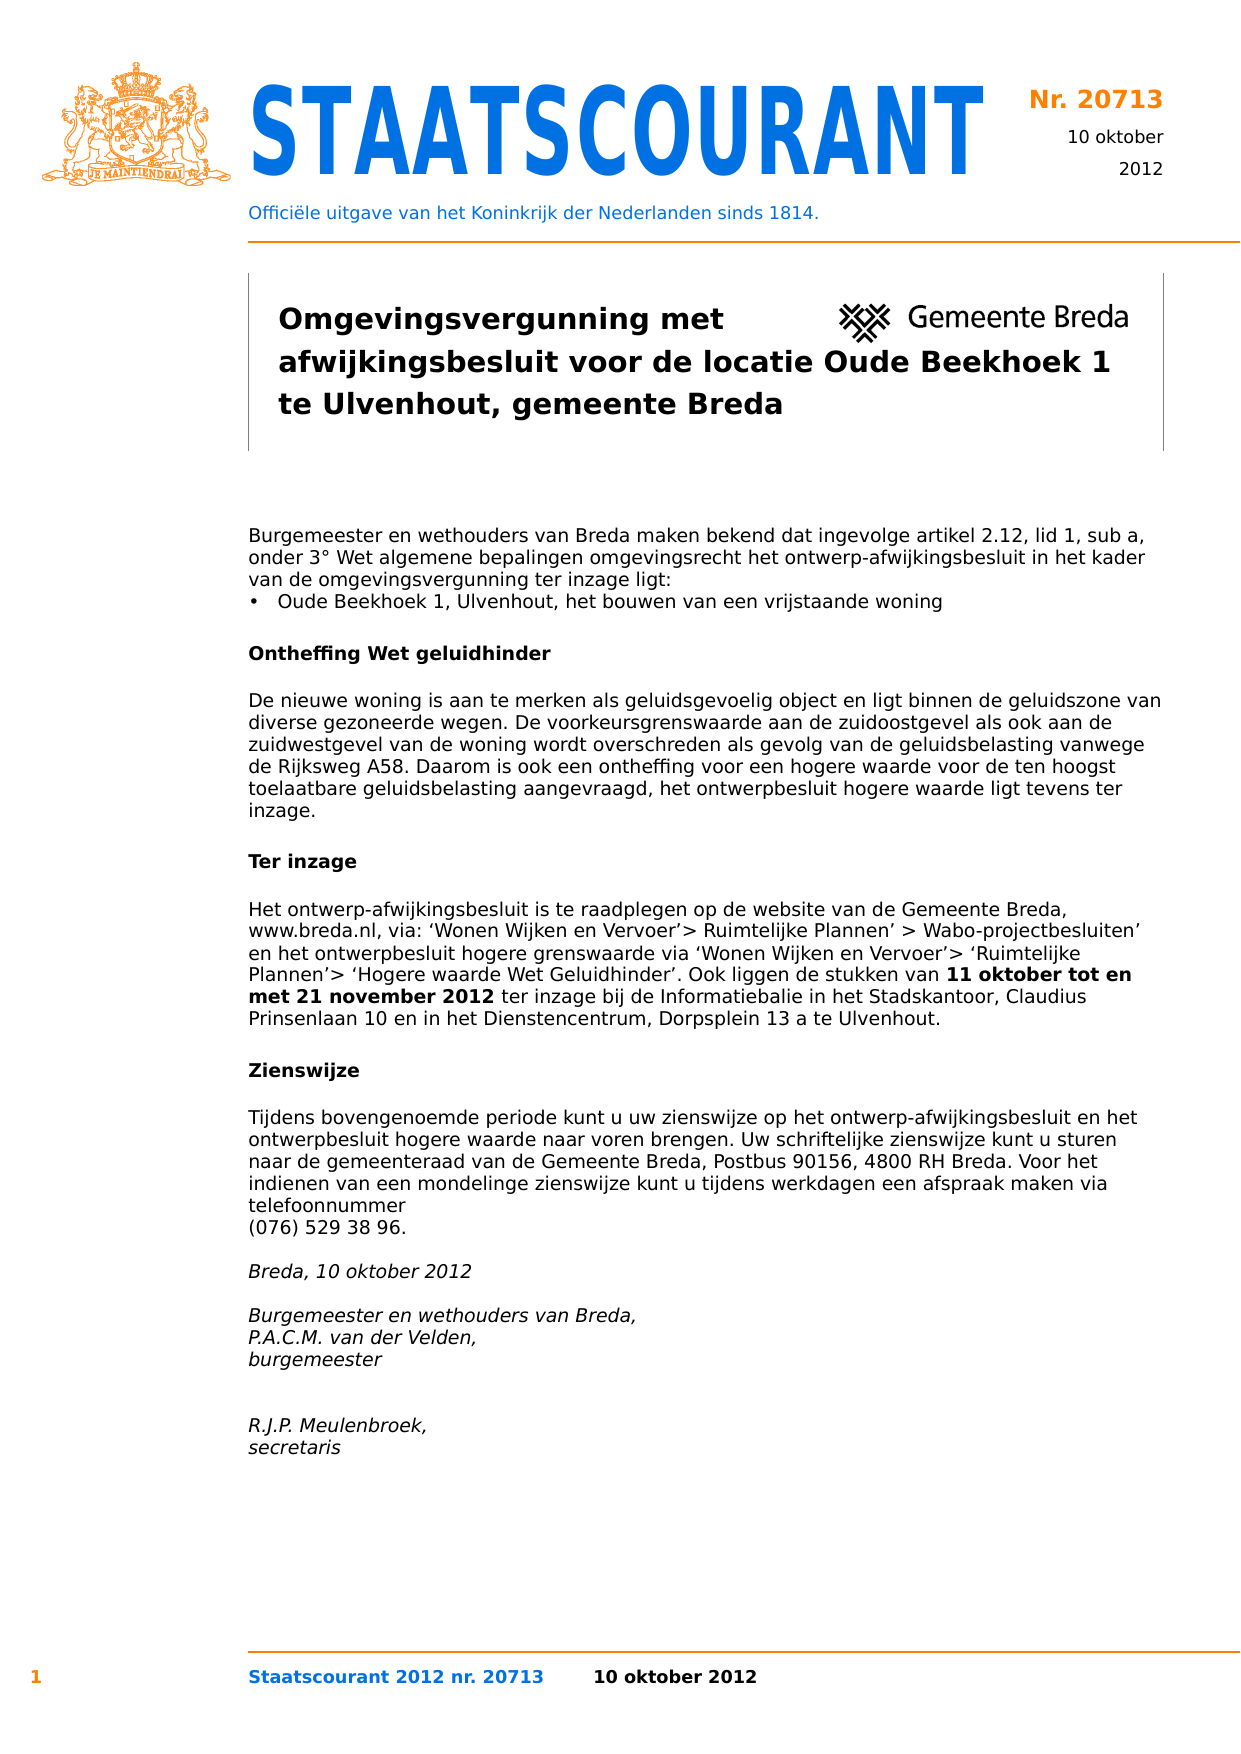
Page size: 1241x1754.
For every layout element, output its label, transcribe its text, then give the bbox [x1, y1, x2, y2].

table_header Nr. 20713 [998, 62, 1240, 121]
text Het ontwerp-afwijkingsbesluit is te raadplegen op de website van de Gemeente Breda, www.breda.nl, via: ‘Wonen Wijken en Vervoer’> Ruimtelijke Plannen’ > Wabo-projectbesluiten’ en het ontwerpbesluit hogere grenswaarde via ‘Wonen Wijken en Vervoer’> ‘Ruimtelijke Plannen’> ‘Hogere waarde Wet Geluidhinder’. Ook liggen de stukken van 11 oktober tot en met 21 november 2012 ter inzage bij de Informatiebalie in het Stadskantoor, Claudius Prinsenlaan 10 en in het Dienstencentrum, Dorpsplein 13 a te Ulvenhout. [248, 898, 1163, 1030]
table_cell 10 oktober [998, 121, 1240, 153]
picture [838, 302, 1134, 344]
text • Oude Beekhoek 1, Ulvenhout, het bouwen van een vrijstaande woning [248, 591, 1163, 613]
table_header STAATSCOURANT [248, 62, 998, 203]
table_cell Officiële uitgave van het Koninkrijk der Nederlanden sinds 1814. [248, 203, 1240, 241]
subtitle Ontheffing Wet geluidhinder [248, 643, 1163, 664]
text De nieuwe woning is aan te merken als geluidsgevoelig object en ligt binnen de geluidszone van diverse gezoneerde wegen. De voorkeursgrenswaarde aan de zuidoostgevel als ook aan de zuidwestgevel van de woning wordt overschreden als gevolg van de geluidsbelasting vanwege de Rijksweg A58. Daarom is ook een ontheffing voor een hogere waarde voor de ten hoogst toelaatbare geluidsbelasting aangevraagd, het ontwerpbesluit hogere waarde ligt tevens ter inzage. [248, 689, 1163, 821]
table_header [25, 62, 248, 241]
text (076) 529 38 96. [248, 1217, 1163, 1239]
subtitle Omgevingsvergunning met afwijkingsbesluit voor de locatie Oude Beekhoek 1 te Ulvenhout, gemeente Breda [249, 273, 1163, 451]
subtitle Zienswijze [248, 1060, 1163, 1082]
text Burgemeester en wethouders van Breda maken bekend dat ingevolge artikel 2.12, lid 1, sub a, onder 3° Wet algemene bepalingen omgevingsrecht het ontwerp-afwijkingsbesluit in het kader van de omgevingsvergunning ter inzage ligt: [248, 525, 1163, 591]
subtitle Ter inzage [248, 851, 1163, 873]
text Burgemeester en wethouders van Breda, P.A.C.M. van der Velden, burgemeester [248, 1305, 1163, 1371]
table_cell 2012 [998, 153, 1240, 203]
picture [41, 62, 231, 186]
text R.J.P. Meulenbroek, secretaris [248, 1393, 1163, 1459]
text Tijdens bovengenoemde periode kunt u uw zienswijze op het ontwerp-afwijkingsbesluit en het ontwerpbesluit hogere waarde naar voren brengen. Uw schriftelijke zienswijze kunt u sturen naar de gemeenteraad van de Gemeente Breda, Postbus 90156, 4800 RH Breda. Voor het indienen van een mondelinge zienswijze kunt u tijdens werkdagen een afspraak maken via telefoonnummer [248, 1107, 1163, 1217]
text Breda, 10 oktober 2012 [248, 1261, 1163, 1283]
